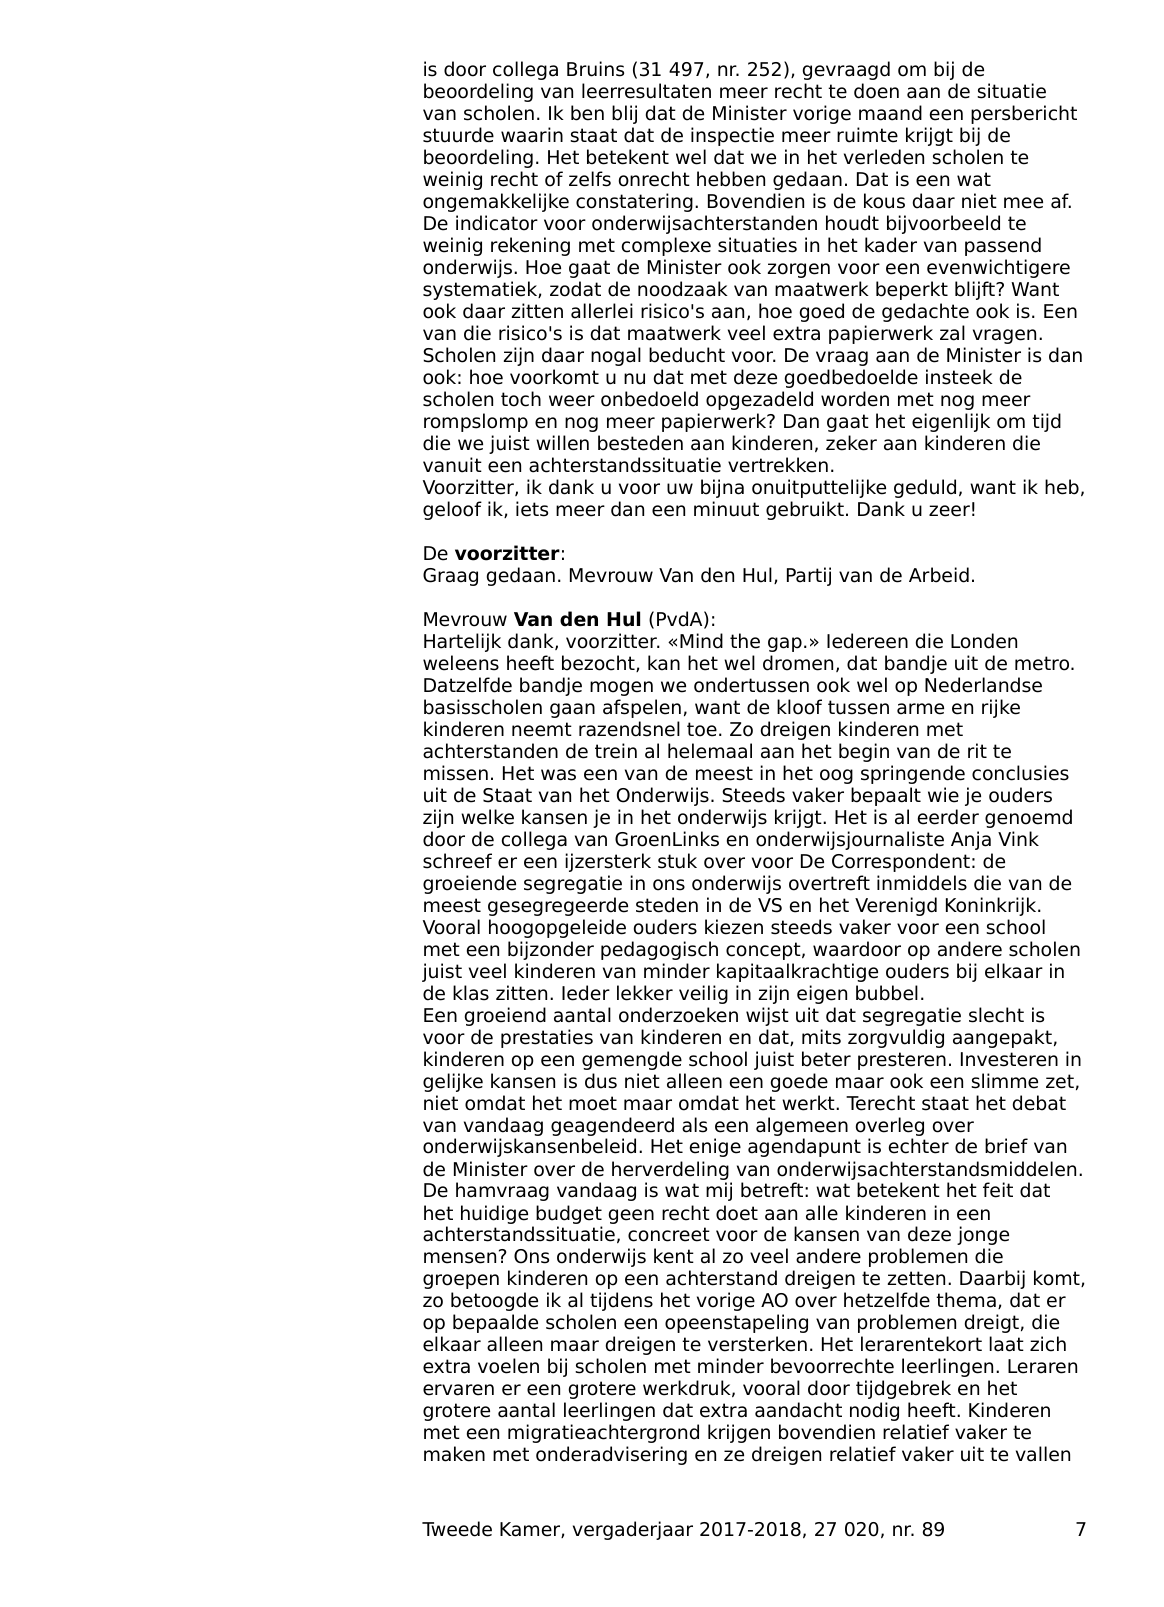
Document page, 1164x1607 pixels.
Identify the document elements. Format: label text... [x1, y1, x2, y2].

text Een groeiend aantal onderzoeken wijst uit dat segregatie slecht is voor de prestaties van kinderen en dat, mits zorgvuldig aangepakt, kinderen op een gemengde school juist beter presteren. Investeren in gelijke kansen is dus niet alleen een goede maar ook een slimme zet, niet omdat het moet maar omdat het werkt. Terecht staat het debat van vandaag geagendeerd als een algemeen overleg over onderwijskansenbeleid. Het enige agendapunt is echter de brief van de Minister over de herverdeling van onderwijsachterstandsmiddelen. De hamvraag vandaag is wat mij betreft: wat betekent het feit dat het huidige budget geen recht doet aan alle kinderen in een achterstandssituatie, concreet voor de kansen van deze jonge mensen? Ons onderwijs kent al zo veel andere problemen die groepen kinderen op een achterstand dreigen te zetten. Daarbij komt, zo betoogde ik al tijdens het vorige AO over hetzelfde thema, dat er op bepaalde scholen een opeenstapeling van problemen dreigt, die elkaar alleen maar dreigen te versterken. Het lerarentekort laat zich extra voelen bij scholen met minder bevoorrechte leerlingen. Leraren ervaren er een grotere werkdruk, vooral door tijdgebrek en het grotere aantal leerlingen dat extra aandacht nodig heeft. Kinderen met een migratieachtergrond krijgen bovendien relatief vaker te maken met onderadvisering en ze dreigen relatief vaker uit te vallen [422, 1004, 1087, 1466]
text De voorzitter: [422, 543, 1087, 565]
text Graag gedaan. Mevrouw Van den Hul, Partij van de Arbeid. [422, 565, 1087, 587]
text is door collega Bruins (31 497, nr. 252), gevraagd om bij de beoordeling van leerresultaten meer recht te doen aan de situatie van scholen. Ik ben blij dat de Minister vorige maand een persbericht stuurde waarin staat dat de inspectie meer ruimte krijgt bij de beoordeling. Het betekent wel dat we in het verleden scholen te weinig recht of zelfs onrecht hebben gedaan. Dat is een wat ongemakkelijke constatering. Bovendien is de kous daar niet mee af. De indicator voor onderwijsachterstanden houdt bijvoorbeeld te weinig rekening met complexe situaties in het kader van passend onderwijs. Hoe gaat de Minister ook zorgen voor een evenwichtigere systematiek, zodat de noodzaak van maatwerk beperkt blijft? Want ook daar zitten allerlei risico's aan, hoe goed de gedachte ook is. Een van die risico's is dat maatwerk veel extra papierwerk zal vragen. Scholen zijn daar nogal beducht voor. De vraag aan de Minister is dan ook: hoe voorkomt u nu dat met deze goedbedoelde insteek de scholen toch weer onbedoeld opgezadeld worden met nog meer rompslomp en nog meer papierwerk? Dan gaat het eigenlijk om tijd die we juist willen besteden aan kinderen, zeker aan kinderen die vanuit een achterstandssituatie vertrekken. [422, 59, 1087, 477]
text Voorzitter, ik dank u voor uw bijna onuitputtelijke geduld, want ik heb, geloof ik, iets meer dan een minuut gebruikt. Dank u zeer! [422, 477, 1087, 521]
text Mevrouw Van den Hul (PvdA): [422, 609, 1087, 631]
text Hartelijk dank, voorzitter. «Mind the gap.» Iedereen die Londen weleens heeft bezocht, kan het wel dromen, dat bandje uit de metro. Datzelfde bandje mogen we ondertussen ook wel op Nederlandse basisscholen gaan afspelen, want de kloof tussen arme en rijke kinderen neemt razendsnel toe. Zo dreigen kinderen met achterstanden de trein al helemaal aan het begin van de rit te missen. Het was een van de meest in het oog springende conclusies uit de Staat van het Onderwijs. Steeds vaker bepaalt wie je ouders zijn welke kansen je in het onderwijs krijgt. Het is al eerder genoemd door de collega van GroenLinks en onderwijsjournaliste Anja Vink schreef er een ijzersterk stuk over voor De Correspondent: de groeiende segregatie in ons onderwijs overtreft inmiddels die van de meest gesegregeerde steden in de VS en het Verenigd Koninkrijk. Vooral hoogopgeleide ouders kiezen steeds vaker voor een school met een bijzonder pedagogisch concept, waardoor op andere scholen juist veel kinderen van minder kapitaalkrachtige ouders bij elkaar in de klas zitten. Ieder lekker veilig in zijn eigen bubbel. [422, 631, 1087, 1004]
